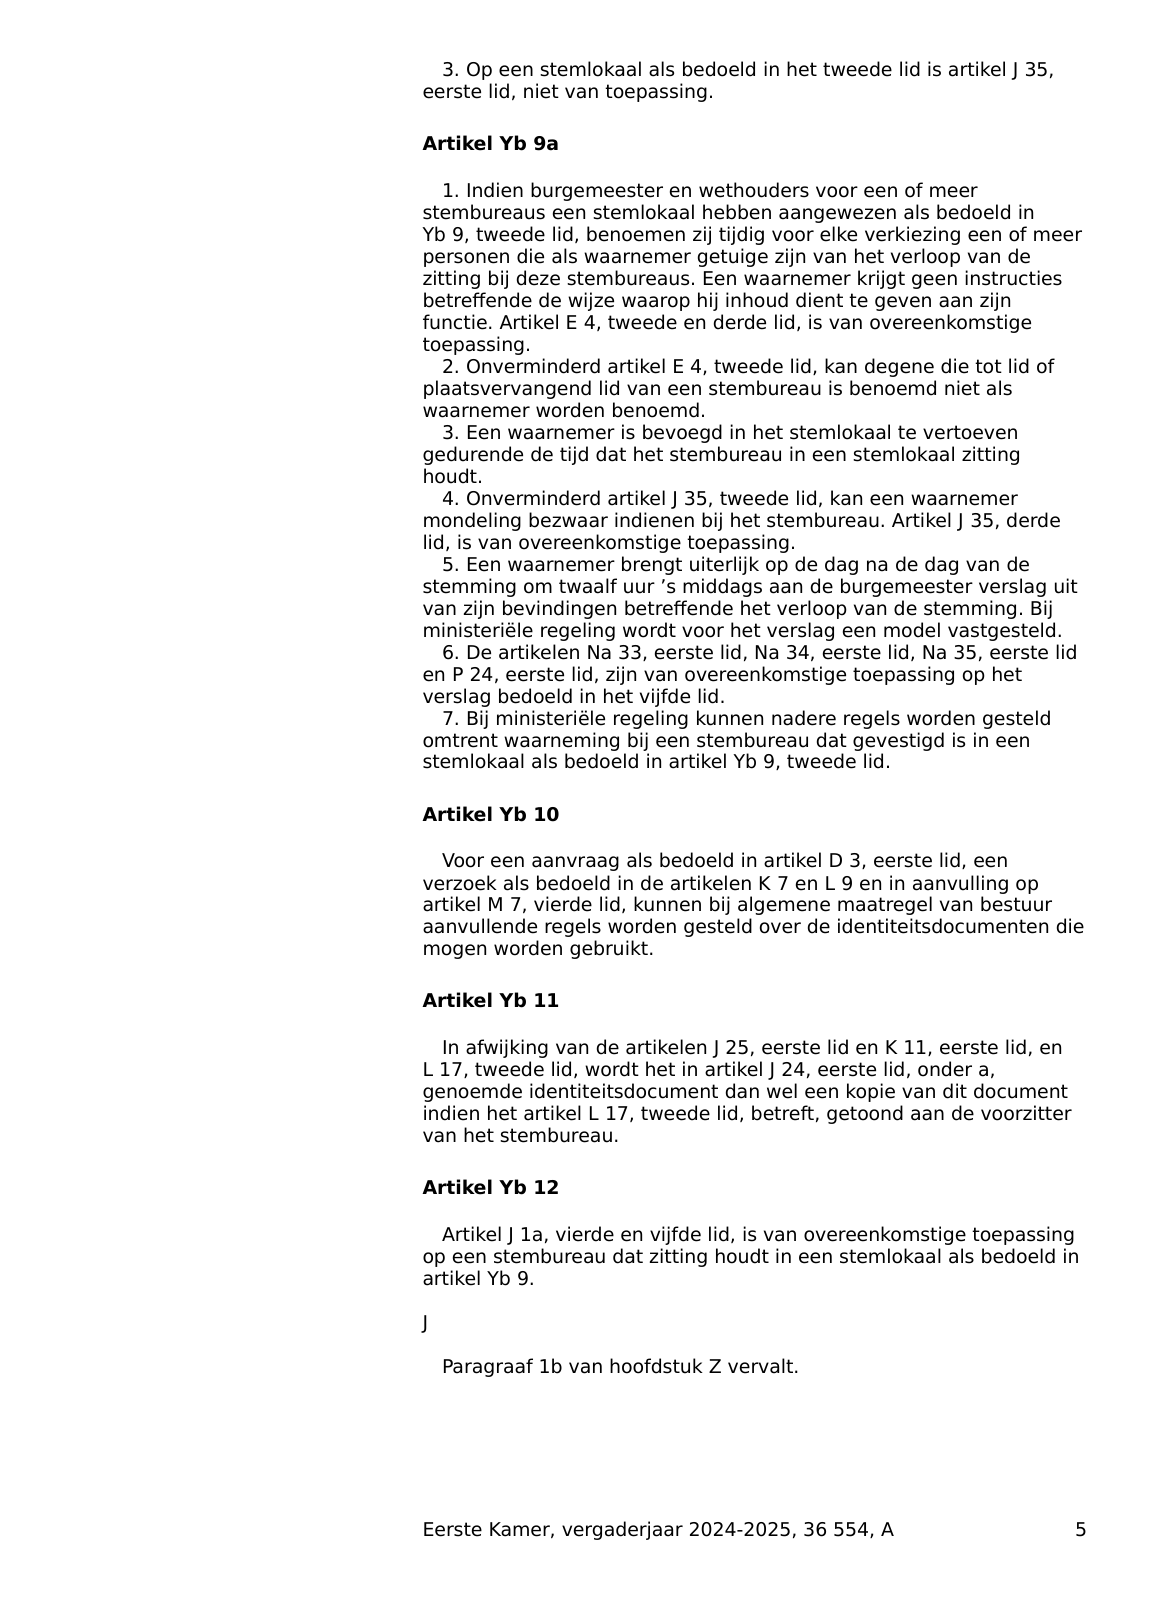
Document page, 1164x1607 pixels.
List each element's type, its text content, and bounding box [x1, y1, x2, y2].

text J [422, 1312, 1087, 1334]
text Voor een aanvraag als bedoeld in artikel D 3, eerste lid, een verzoek als bedoeld in de artikelen K 7 en L 9 en in aanvulling op artikel M 7, vierde lid, kunnen bij algemene maatregel van bestuur aanvullende regels worden gesteld over de identiteitsdocumenten die mogen worden gebruikt. [422, 850, 1087, 960]
text 3. Een waarnemer is bevoegd in het stemlokaal te vertoeven gedurende de tijd dat het stembureau in een stemlokaal zitting houdt. [422, 422, 1087, 488]
text 7. Bij ministeriële regeling kunnen nadere regels worden gesteld omtrent waarneming bij een stembureau dat gevestigd is in een stemlokaal als bedoeld in artikel Yb 9, tweede lid. [422, 707, 1087, 773]
text 1. Indien burgemeester en wethouders voor een of meer stembureaus een stemlokaal hebben aangewezen als bedoeld in Yb 9, tweede lid, benoemen zij tijdig voor elke verkiezing een of meer personen die als waarnemer getuige zijn van het verloop van de zitting bij deze stembureaus. Een waarnemer krijgt geen instructies betreffende de wijze waarop hij inhoud dient te geven aan zijn functie. Artikel E 4, tweede en derde lid, is van overeenkomstige toepassing. [422, 180, 1087, 356]
text 3. Op een stemlokaal als bedoeld in het tweede lid is artikel J 35, eerste lid, niet van toepassing. [422, 59, 1087, 103]
text Paragraaf 1b van hoofdstuk Z vervalt. [422, 1356, 1087, 1378]
subtitle Artikel Yb 12 [422, 1177, 1087, 1199]
text 4. Onverminderd artikel J 35, tweede lid, kan een waarnemer mondeling bezwaar indienen bij het stembureau. Artikel J 35, derde lid, is van overeenkomstige toepassing. [422, 488, 1087, 554]
text 2. Onverminderd artikel E 4, tweede lid, kan degene die tot lid of plaatsvervangend lid van een stembureau is benoemd niet als waarnemer worden benoemd. [422, 356, 1087, 422]
text In afwijking van de artikelen J 25, eerste lid en K 11, eerste lid, en L 17, tweede lid, wordt het in artikel J 24, eerste lid, onder a, genoemde identiteitsdocument dan wel een kopie van dit document indien het artikel L 17, tweede lid, betreft, getoond aan de voorzitter van het stembureau. [422, 1037, 1087, 1147]
subtitle Artikel Yb 10 [422, 803, 1087, 825]
subtitle Artikel Yb 11 [422, 990, 1087, 1012]
subtitle Artikel Yb 9a [422, 133, 1087, 155]
text 6. De artikelen Na 33, eerste lid, Na 34, eerste lid, Na 35, eerste lid en P 24, eerste lid, zijn van overeenkomstige toepassing op het verslag bedoeld in het vijfde lid. [422, 642, 1087, 707]
text 5. Een waarnemer brengt uiterlijk op de dag na de dag van de stemming om twaalf uur ’s middags aan de burgemeester verslag uit van zijn bevindingen betreffende het verloop van de stemming. Bij ministeriële regeling wordt voor het verslag een model vastgesteld. [422, 554, 1087, 642]
text Artikel J 1a, vierde en vijfde lid, is van overeenkomstige toepassing op een stembureau dat zitting houdt in een stemlokaal als bedoeld in artikel Yb 9. [422, 1224, 1087, 1290]
